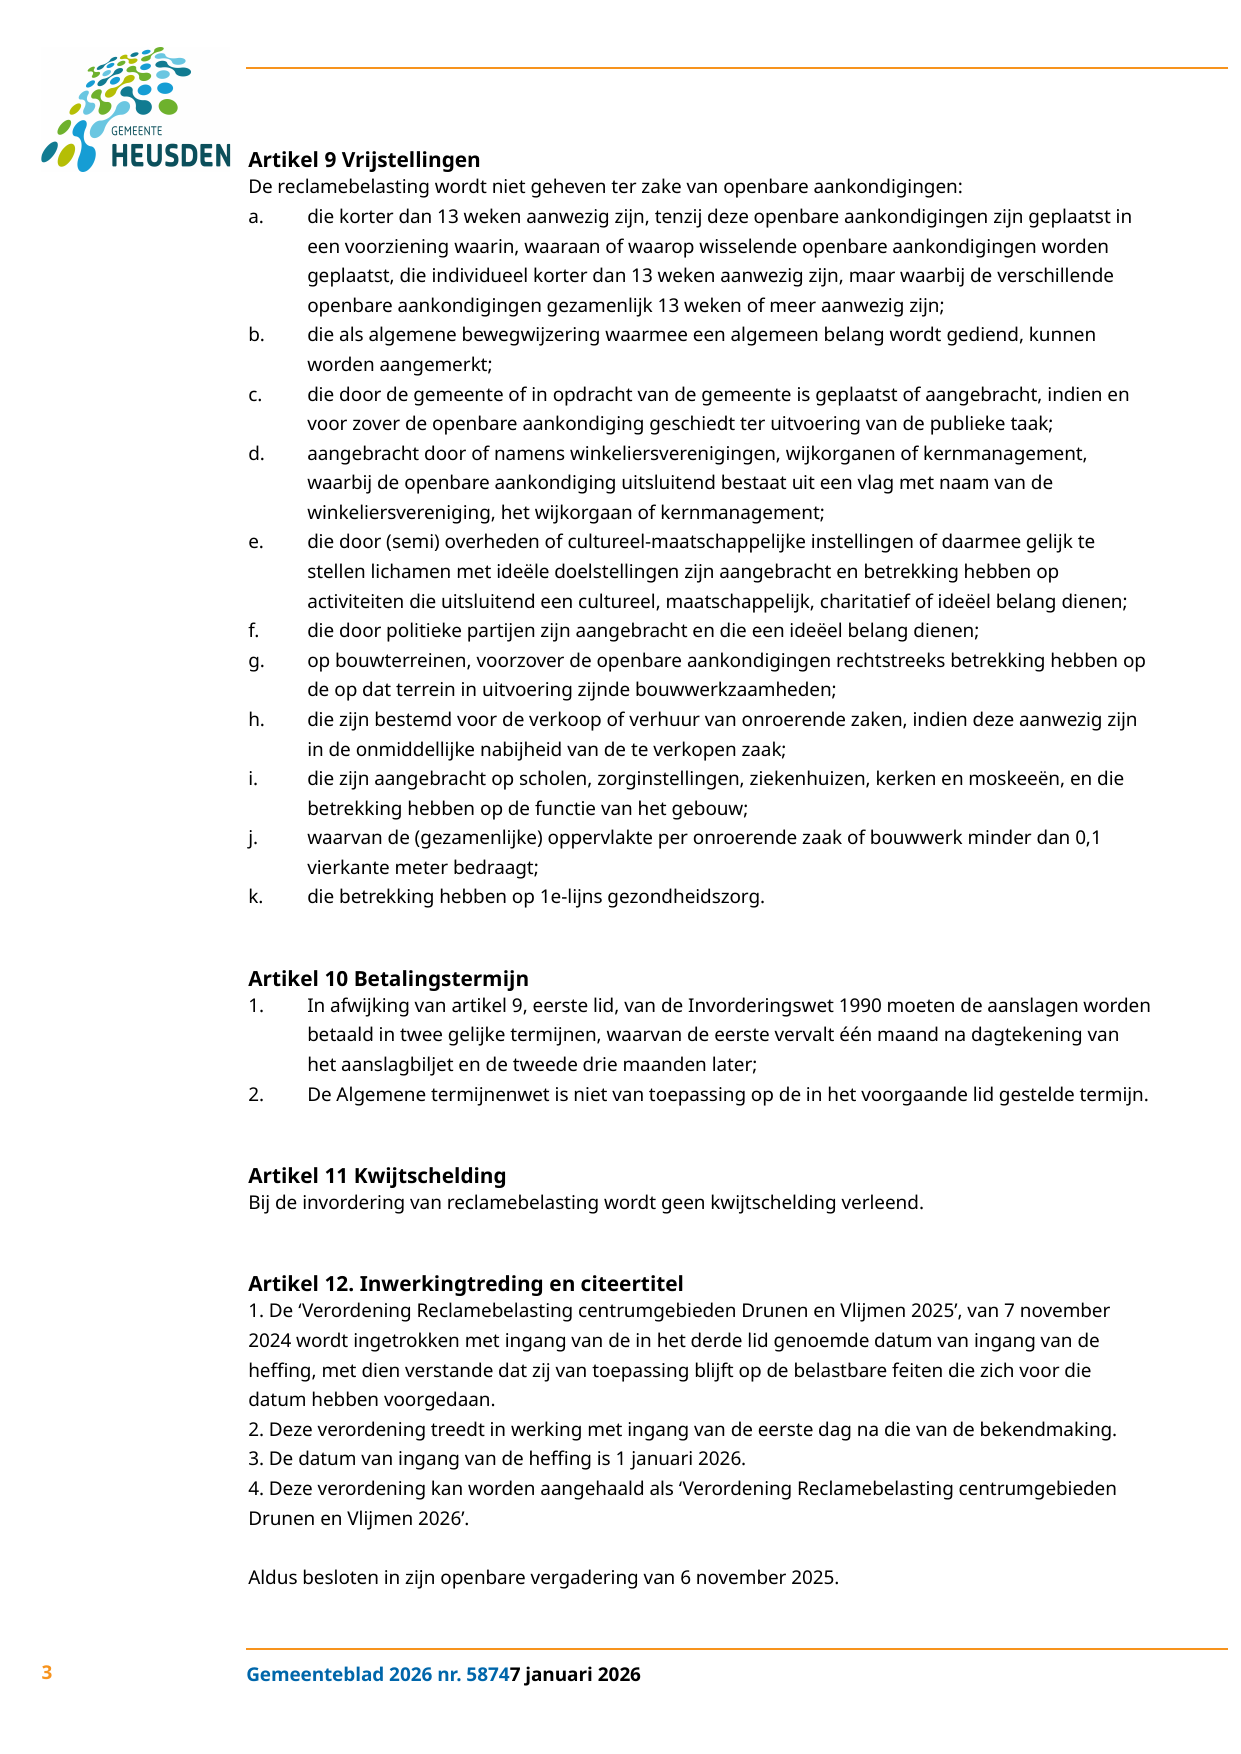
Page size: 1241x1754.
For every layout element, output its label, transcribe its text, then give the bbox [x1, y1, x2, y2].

list In afwijking van artikel 9, eerste lid, van de Invorderingswet 1990 moeten de aanslagen worden betaald in twee gelijke termijnen, waarvan de eerste vervalt één maand na dagtekening van het aanslagbiljet en de tweede drie maanden later; [248, 992, 1152, 1077]
text Artikel 10 Betalingstermijn [248, 964, 1152, 992]
list die zijn aangebracht op scholen, zorginstellingen, ziekenhuizen, kerken en moskeeën, en die betrekking hebben op de functie van het gebouw; [248, 765, 1152, 821]
list op bouwterreinen, voorzover de openbare aankondigingen rechtstreeks betrekking hebben op de op dat terrein in uitvoering zijnde bouwwerkzaamheden; [248, 647, 1152, 702]
picture [41, 47, 231, 172]
list die betrekking hebben op 1e-lijns gezondheidszorg. [248, 884, 1152, 909]
list die door de gemeente of in opdracht van de gemeente is geplaatst of aangebracht, indien en voor zover de openbare aankondiging geschiedt ter uitvoering van de publieke taak; [248, 381, 1152, 436]
list die als algemene bewegwijzering waarmee een algemeen belang wordt gediend, kunnen worden aangemerkt; [248, 322, 1152, 377]
text Artikel 9 Vrijstellingen [248, 145, 1152, 174]
text 1. De ‘Verordening Reclamebelasting centrumgebieden Drunen en Vlijmen 2025’, van 7 november 2024 wordt ingetrokken met ingang van de in het derde lid genoemde datum van ingang van de heffing, met dien verstande dat zij van toepassing blijft op de belastbare feiten die zich voor die datum hebben voorgedaan. [248, 1298, 1152, 1412]
text Artikel 12. Inwerkingtreding en citeertitel [248, 1269, 1152, 1298]
text Artikel 11 Kwijtschelding [248, 1161, 1152, 1189]
text 3. De datum van ingang van de heffing is 1 januari 2026. [248, 1446, 1152, 1471]
list die door politieke partijen zijn aangebracht en die een ideëel belang dienen; [248, 617, 1152, 643]
list De Algemene termijnenwet is niet van toepassing op de in het voorgaande lid gestelde termijn. [248, 1081, 1152, 1107]
list aangebracht door of namens winkeliersverenigingen, wijkorganen of kernmanagement, waarbij de openbare aankondiging uitsluitend bestaat uit een vlag met naam van de winkeliersvereniging, het wijkorgaan of kernmanagement; [248, 440, 1152, 525]
list die zijn bestemd voor de verkoop of verhuur van onroerende zaken, indien deze aanwezig zijn in de onmiddellijke nabijheid van de te verkopen zaak; [248, 706, 1152, 761]
text Aldus besloten in zijn openbare vergadering van 6 november 2025. [248, 1564, 1152, 1590]
text Bij de invordering van reclamebelasting wordt geen kwijtschelding verleend. [248, 1189, 1152, 1215]
list die korter dan 13 weken aanwezig zijn, tenzij deze openbare aankondigingen zijn geplaatst in een voorziening waarin, waaraan of waarop wisselende openbare aankondigingen worden geplaatst, die individueel korter dan 13 weken aanwezig zijn, maar waarbij de verschillende openbare aankondigingen gezamenlijk 13 weken of meer aanwezig zijn; [248, 203, 1152, 318]
list die door (semi) overheden of cultureel-maatschappelijke instellingen of daarmee gelijk te stellen lichamen met ideële doelstellingen zijn aangebracht en betrekking hebben op activiteiten die uitsluitend een cultureel, maatschappelijk, charitatief of ideëel belang dienen; [248, 529, 1152, 613]
list waarvan de (gezamenlijke) oppervlakte per onroerende zaak of bouwwerk minder dan 0,1 vierkante meter bedraagt; [248, 824, 1152, 880]
text 4. Deze verordening kan worden aangehaald als ‘Verordening Reclamebelasting centrumgebieden Drunen en Vlijmen 2026’. [248, 1475, 1152, 1531]
text De reclamebelasting wordt niet geheven ter zake van openbare aankondigingen: [248, 174, 1152, 199]
text 2. Deze verordening treedt in werking met ingang van de eerste dag na die van de bekendmaking. [248, 1416, 1152, 1442]
